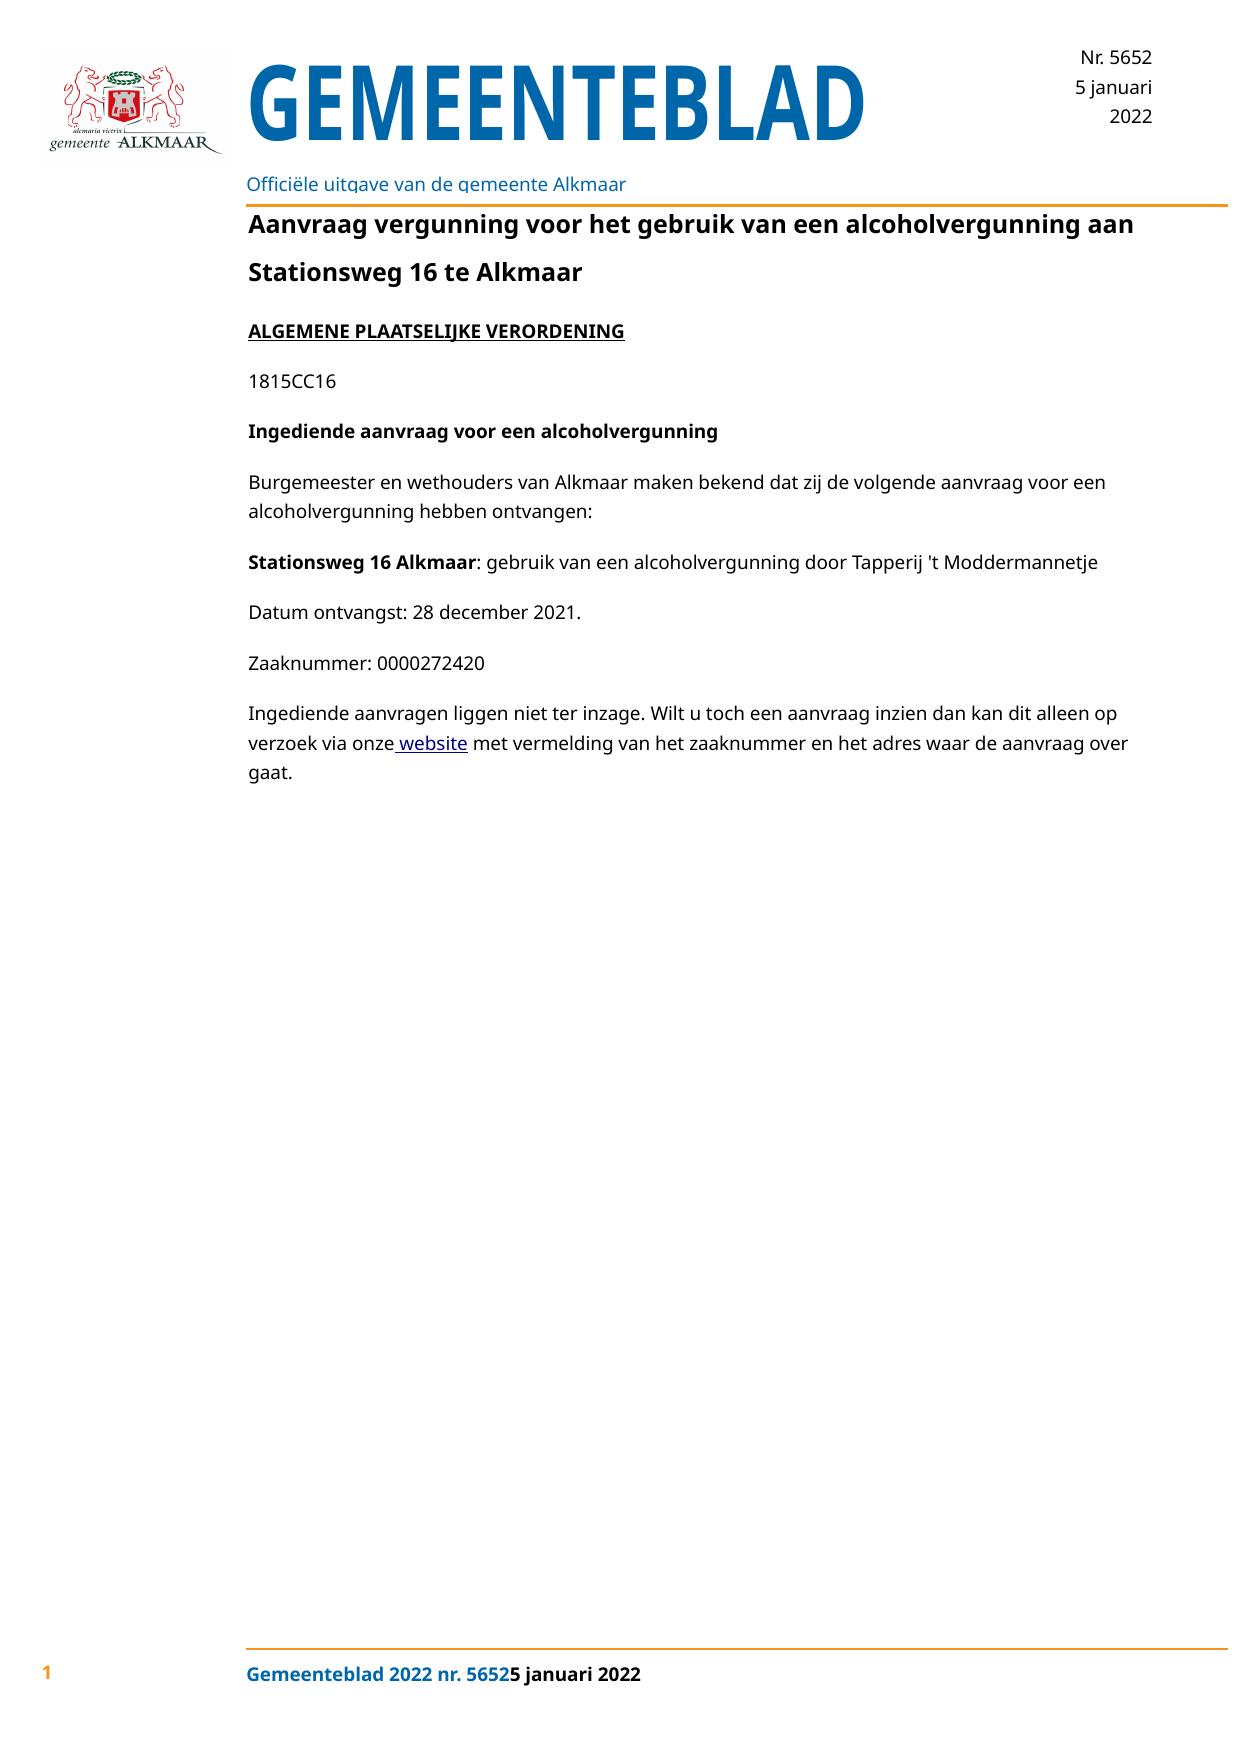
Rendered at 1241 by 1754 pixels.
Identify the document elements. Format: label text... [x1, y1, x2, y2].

text ALGEMENE PLAATSELIJKE VERORDENING [248, 318, 1152, 344]
text Ingediende aanvragen liggen niet ter inzage. Wilt u toch een aanvraag inzien dan kan dit alleen op verzoek via onze website met vermelding van het zaaknummer en het adres waar de aanvraag over gaat. [248, 700, 1152, 785]
text 1815CC16 [248, 368, 1152, 394]
text Ingediende aanvraag voor een alcoholvergunning [248, 419, 1152, 444]
text Zaaknummer: 0000272420 [248, 650, 1152, 676]
picture [41, 47, 231, 172]
text Burgemeester en wethouders van Alkmaar maken bekend dat zij de volgende aanvraag voor een alcoholvergunning hebben ontvangen: [248, 469, 1152, 524]
text Aanvraag vergunning voor het gebruik van een alcoholvergunning aan Stationsweg 16 te Alkmaar [248, 207, 1152, 288]
text Datum ontvangst: 28 december 2021. [248, 599, 1152, 625]
text Stationsweg 16 Alkmaar: gebruik van een alcoholvergunning door Tapperij 't Moddermannetje [248, 549, 1152, 575]
